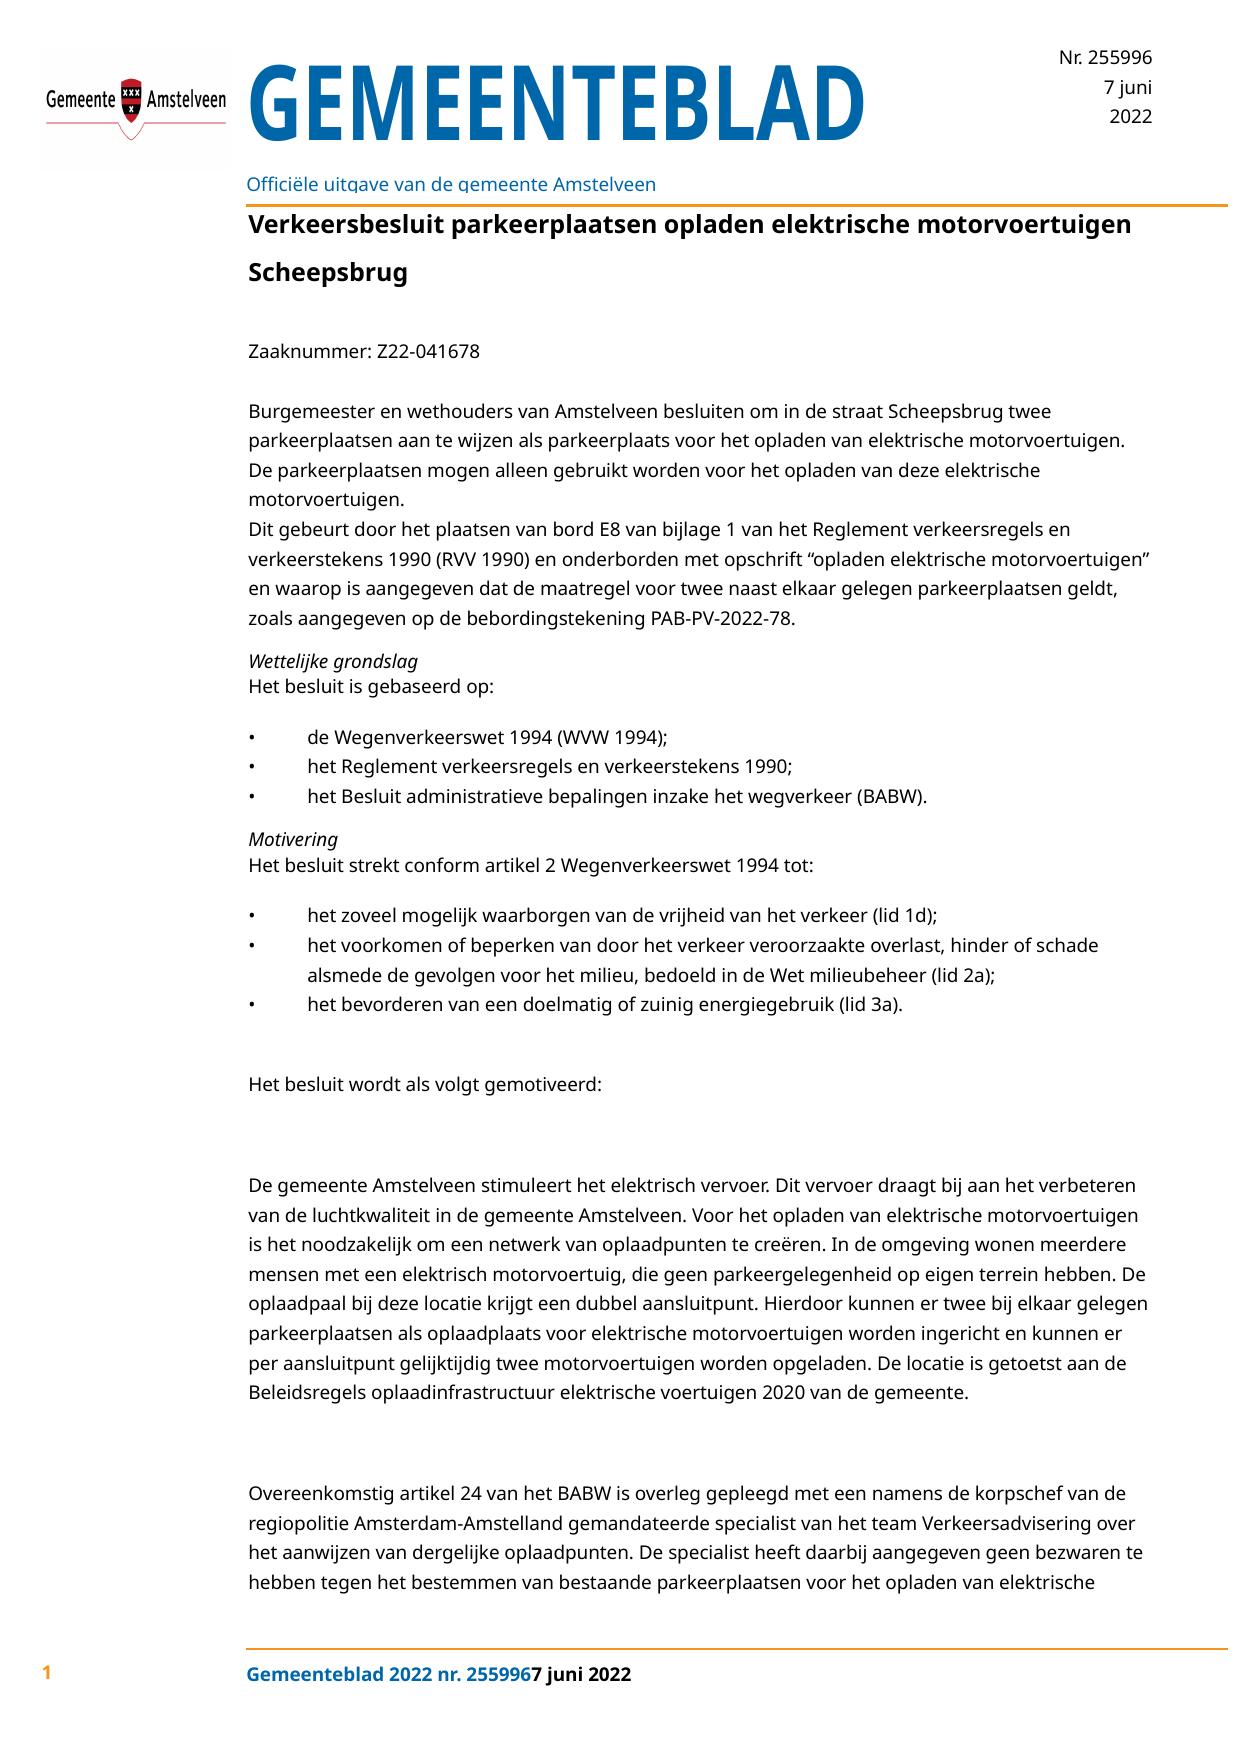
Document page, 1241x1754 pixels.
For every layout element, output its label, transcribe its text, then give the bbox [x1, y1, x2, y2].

list het voorkomen of beperken van door het verkeer veroorzaakte overlast, hinder of schade alsmede de gevolgen voor het milieu, bedoeld in de Wet milieubeheer (lid 2a); [248, 932, 1152, 987]
text Verkeersbesluit parkeerplaatsen opladen elektrische motorvoertuigen Scheepsbrug [248, 207, 1152, 288]
picture [41, 47, 231, 172]
list het zoveel mogelijk waarborgen van de vrijheid van het verkeer (lid 1d); [248, 903, 1152, 928]
text Het besluit strekt conform artikel 2 Wegenverkeerswet 1994 tot: [248, 852, 1152, 878]
list het bevorderen van een doelmatig of zuinig energiegebruik (lid 3a). [248, 991, 1152, 1017]
text Wettelijke grondslag [248, 648, 1152, 674]
text Motivering [248, 826, 1152, 852]
list het Besluit administratieve bepalingen inzake het wegverkeer (BABW). [248, 783, 1152, 809]
text Overeenkomstig artikel 24 van het BABW is overleg gepleegd met een namens de korpschef van de regiopolitie Amsterdam-Amstelland gemandateerde specialist van het team Verkeersadvisering over het aanwijzen van dergelijke oplaadpunten. De specialist heeft daarbij aangegeven geen bezwaren te hebben tegen het bestemmen van bestaande parkeerplaatsen voor het opladen van elektrische [248, 1480, 1152, 1594]
list de Wegenverkeerswet 1994 (WVW 1994); [248, 724, 1152, 750]
list het Reglement verkeersregels en verkeerstekens 1990; [248, 754, 1152, 779]
text Het besluit wordt als volgt gemotiveerd: [248, 1071, 1152, 1097]
text De gemeente Amstelveen stimuleert het elektrisch vervoer. Dit vervoer draagt bij aan het verbeteren van de luchtkwaliteit in de gemeente Amstelveen. Voor het opladen van elektrische motorvoertuigen is het noodzakelijk om een netwerk van oplaadpunten te creëren. In de omgeving wonen meerdere mensen met een elektrisch motorvoertuig, die geen parkeergelegenheid op eigen terrein hebben. De oplaadpaal bij deze locatie krijgt een dubbel aansluitpunt. Hierdoor kunnen er twee bij elkaar gelegen parkeerplaatsen als oplaadplaats voor elektrische motorvoertuigen worden ingericht en kunnen er per aansluitpunt gelijktijdig twee motorvoertuigen worden opgeladen. De locatie is getoetst aan de Beleidsregels oplaadinfrastructuur elektrische voertuigen 2020 van de gemeente. [248, 1172, 1152, 1405]
text Zaaknummer: Z22-041678 [248, 339, 1152, 364]
text Burgemeester en wethouders van Amstelveen besluiten om in de straat Scheepsbrug twee parkeerplaatsen aan te wijzen als parkeerplaats voor het opladen van elektrische motorvoertuigen. De parkeerplaatsen mogen alleen gebruikt worden voor het opladen van deze elektrische motorvoertuigen. [248, 398, 1152, 512]
text Het besluit is gebaseerd op: [248, 674, 1152, 699]
text Dit gebeurt door het plaatsen van bord E8 van bijlage 1 van het Reglement verkeersregels en verkeerstekens 1990 (RVV 1990) en onderborden met opschrift “opladen elektrische motorvoertuigen” en waarop is aangegeven dat de maatregel voor twee naast elkaar gelegen parkeerplaatsen geldt, zoals aangegeven op de bebordingstekening PAB-PV-2022-78. [248, 516, 1152, 631]
